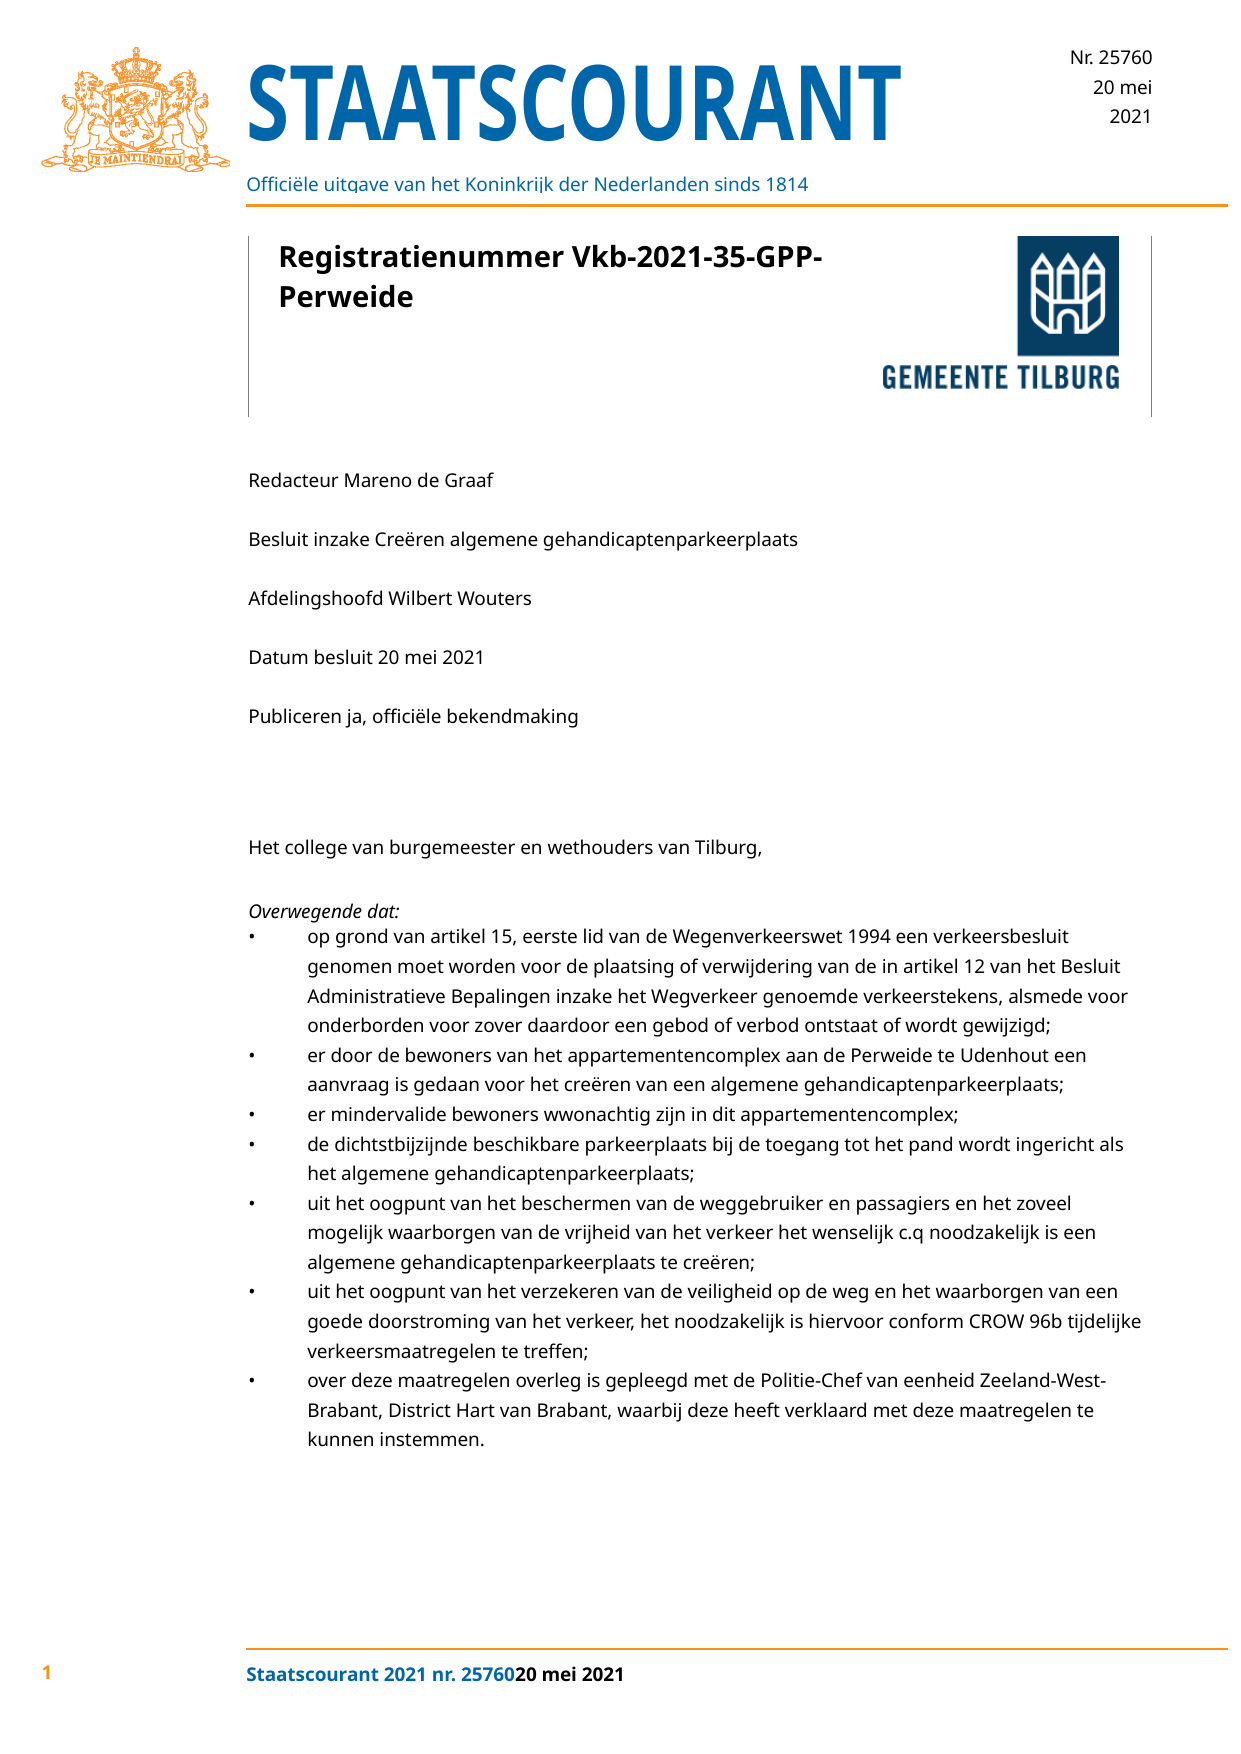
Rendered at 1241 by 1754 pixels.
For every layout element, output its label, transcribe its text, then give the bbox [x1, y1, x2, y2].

list de dichtstbijzijnde beschikbare parkeerplaats bij de toegang tot het pand wordt ingericht als het algemene gehandicaptenparkeerplaats; [248, 1131, 1152, 1186]
table_header [850, 236, 1151, 417]
picture [41, 47, 231, 172]
text Redacteur Mareno de Graaf [248, 467, 1152, 493]
text Overwegende dat: [248, 898, 1152, 924]
text Datum besluit 20 mei 2021 [248, 644, 1152, 670]
text Besluit inzake Creëren algemene gehandicaptenparkeerplaats [248, 526, 1152, 552]
picture [882, 236, 1119, 391]
list uit het oogpunt van het beschermen van de weggebruiker en passagiers en het zoveel mogelijk waarborgen van de vrijheid van het verkeer het wenselijk c.q noodzakelijk is een algemene gehandicaptenparkeerplaats te creëren; [248, 1190, 1152, 1275]
text Het college van burgemeester en wethouders van Tilburg, [248, 834, 1152, 860]
text Afdelingshoofd Wilbert Wouters [248, 585, 1152, 611]
list over deze maatregelen overleg is gepleegd met de Politie-Chef van eenheid Zeeland-West-Brabant, District Hart van Brabant, waarbij deze heeft verklaard met deze maatregelen te kunnen instemmen. [248, 1367, 1152, 1452]
table_header Registratienummer Vkb-2021-35-GPP-Perweide [249, 236, 850, 417]
list uit het oogpunt van het verzekeren van de veiligheid op de weg en het waarborgen van een goede doorstroming van het verkeer, het noodzakelijk is hiervoor conform CROW 96b tijdelijke verkeersmaatregelen te treffen; [248, 1279, 1152, 1363]
list er mindervalide bewoners wwonachtig zijn in dit appartementencomplex; [248, 1101, 1152, 1127]
list er door de bewoners van het appartementencomplex aan de Perweide te Udenhout een aanvraag is gedaan voor het creëren van een algemene gehandicaptenparkeerplaats; [248, 1042, 1152, 1097]
text Publiceren ja, officiële bekendmaking [248, 703, 1152, 729]
list op grond van artikel 15, eerste lid van de Wegenverkeerswet 1994 een verkeersbesluit genomen moet worden voor de plaatsing of verwijdering van de in artikel 12 van het Besluit Administratieve Bepalingen inzake het Wegverkeer genoemde verkeerstekens, alsmede voor onderborden voor zover daardoor een gebod of verbod ontstaat of wordt gewijzigd; [248, 924, 1152, 1038]
